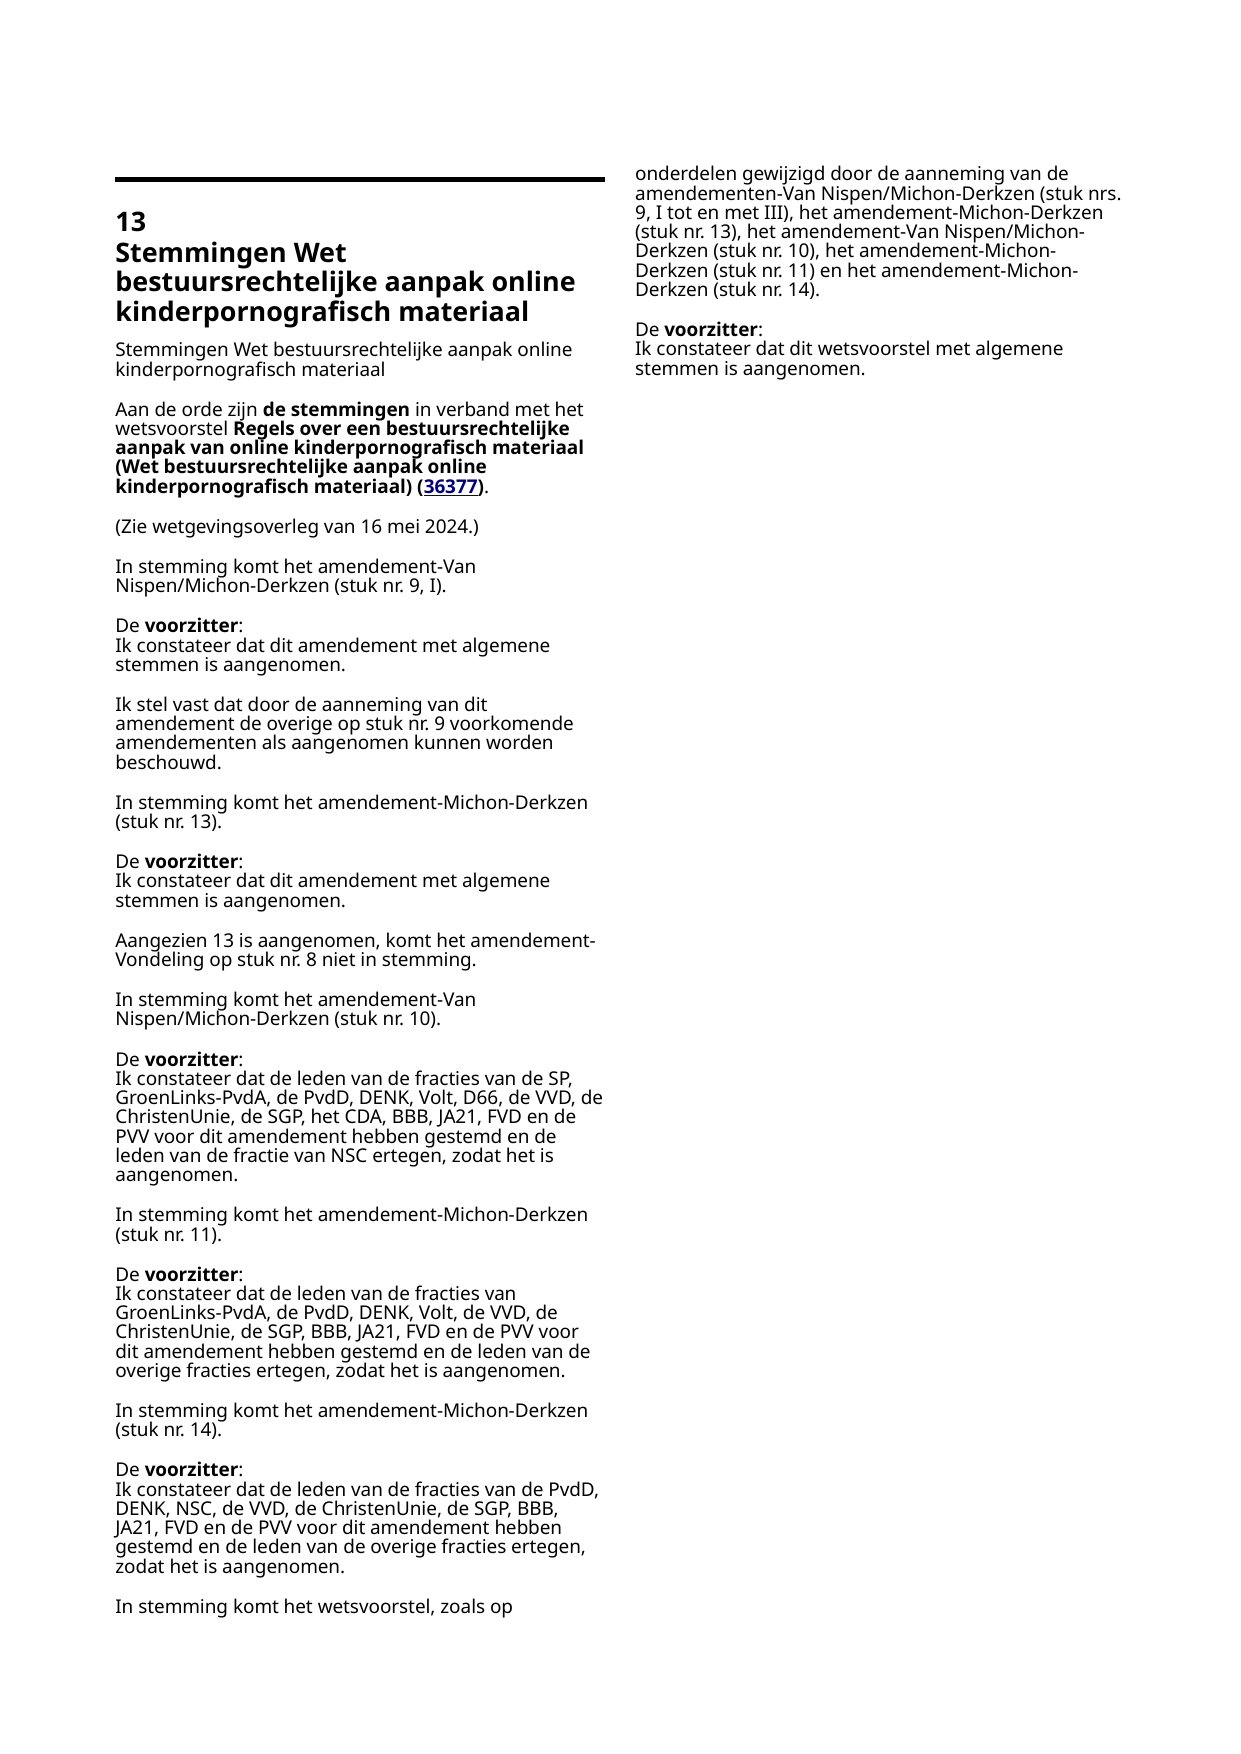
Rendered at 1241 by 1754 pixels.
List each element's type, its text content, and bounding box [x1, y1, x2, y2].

text Ik constateer dat dit amendement met algemene stemmen is aangenomen. [115, 872, 605, 911]
text De voorzitter: [115, 853, 605, 872]
text In stemming komt het wetsvoorstel, zoals op [115, 1598, 605, 1617]
text Ik constateer dat de leden van de fracties van de PvdD, DENK, NSC, de VVD, de ChristenUnie, de SGP, BBB, JA21, FVD en de PVV voor dit amendement hebben gestemd en de leden van de overige fracties ertegen, zodat het is aangenomen. [115, 1481, 605, 1577]
text Ik constateer dat de leden van de fracties van de SP, GroenLinks-PvdA, de PvdD, DENK, Volt, D66, de VVD, de ChristenUnie, de SGP, het CDA, BBB, JA21, FVD en de PVV voor dit amendement hebben gestemd en de leden van de fractie van NSC ertegen, zodat het is aangenomen. [115, 1070, 605, 1185]
text Stemmingen Wet bestuursrechtelijke aanpak online kinderpornografisch materiaal [115, 341, 605, 380]
text De voorzitter: [115, 617, 605, 637]
text Ik stel vast dat door de aanneming van dit amendement de overige op stuk nr. 9 voorkomende amendementen als aangenomen kunnen worden beschouwd. [115, 696, 605, 773]
text Ik constateer dat dit amendement met algemene stemmen is aangenomen. [115, 637, 605, 675]
text onderdelen gewijzigd door de aanneming van de amendementen-Van Nispen/Michon-Derkzen (stuk nrs. 9, I tot en met III), het amendement-Michon-Derkzen (stuk nr. 13), het amendement-Van Nispen/Michon-Derkzen (stuk nr. 10), het amendement-Michon-Derkzen (stuk nr. 11) en het amendement-Michon-Derkzen (stuk nr. 14). [635, 165, 1125, 300]
text De voorzitter: [115, 1266, 605, 1285]
text De voorzitter: [115, 1051, 605, 1070]
text Aangezien 13 is aangenomen, komt het amendement-Vondeling op stuk nr. 8 niet in stemming. [115, 932, 605, 970]
text In stemming komt het amendement-Michon-Derkzen (stuk nr. 11). [115, 1206, 605, 1245]
text (Zie wetgevingsoverleg van 16 mei 2024.) [115, 518, 605, 537]
text Ik constateer dat dit wetsvoorstel met algemene stemmen is aangenomen. [635, 340, 1125, 379]
text Ik constateer dat de leden van de fracties van GroenLinks-PvdA, de PvdD, DENK, Volt, de VVD, de ChristenUnie, de SGP, BBB, JA21, FVD en de PVV voor dit amendement hebben gestemd en de leden van de overige fracties ertegen, zodat het is aangenomen. [115, 1285, 605, 1381]
text De voorzitter: [115, 1461, 605, 1481]
text De voorzitter: [635, 321, 1125, 340]
text In stemming komt het amendement-Van Nispen/Michon-Derkzen (stuk nr. 9, I). [115, 558, 605, 596]
text In stemming komt het amendement-Van Nispen/Michon-Derkzen (stuk nr. 10). [115, 991, 605, 1030]
text Stemmingen Wet bestuursrechtelijke aanpak online kinderpornografisch materiaal [115, 239, 605, 341]
text In stemming komt het amendement-Michon-Derkzen (stuk nr. 14). [115, 1402, 605, 1441]
text Aan de orde zijn de stemmingen in verband met het wetsvoorstel Regels over een bestuursrechtelijke aanpak van online kinderpornografisch materiaal (Wet bestuursrechtelijke aanpak online kinderpornografisch materiaal) (36377). [115, 401, 605, 497]
text In stemming komt het amendement-Michon-Derkzen (stuk nr. 13). [115, 794, 605, 832]
text 13 [115, 203, 605, 239]
